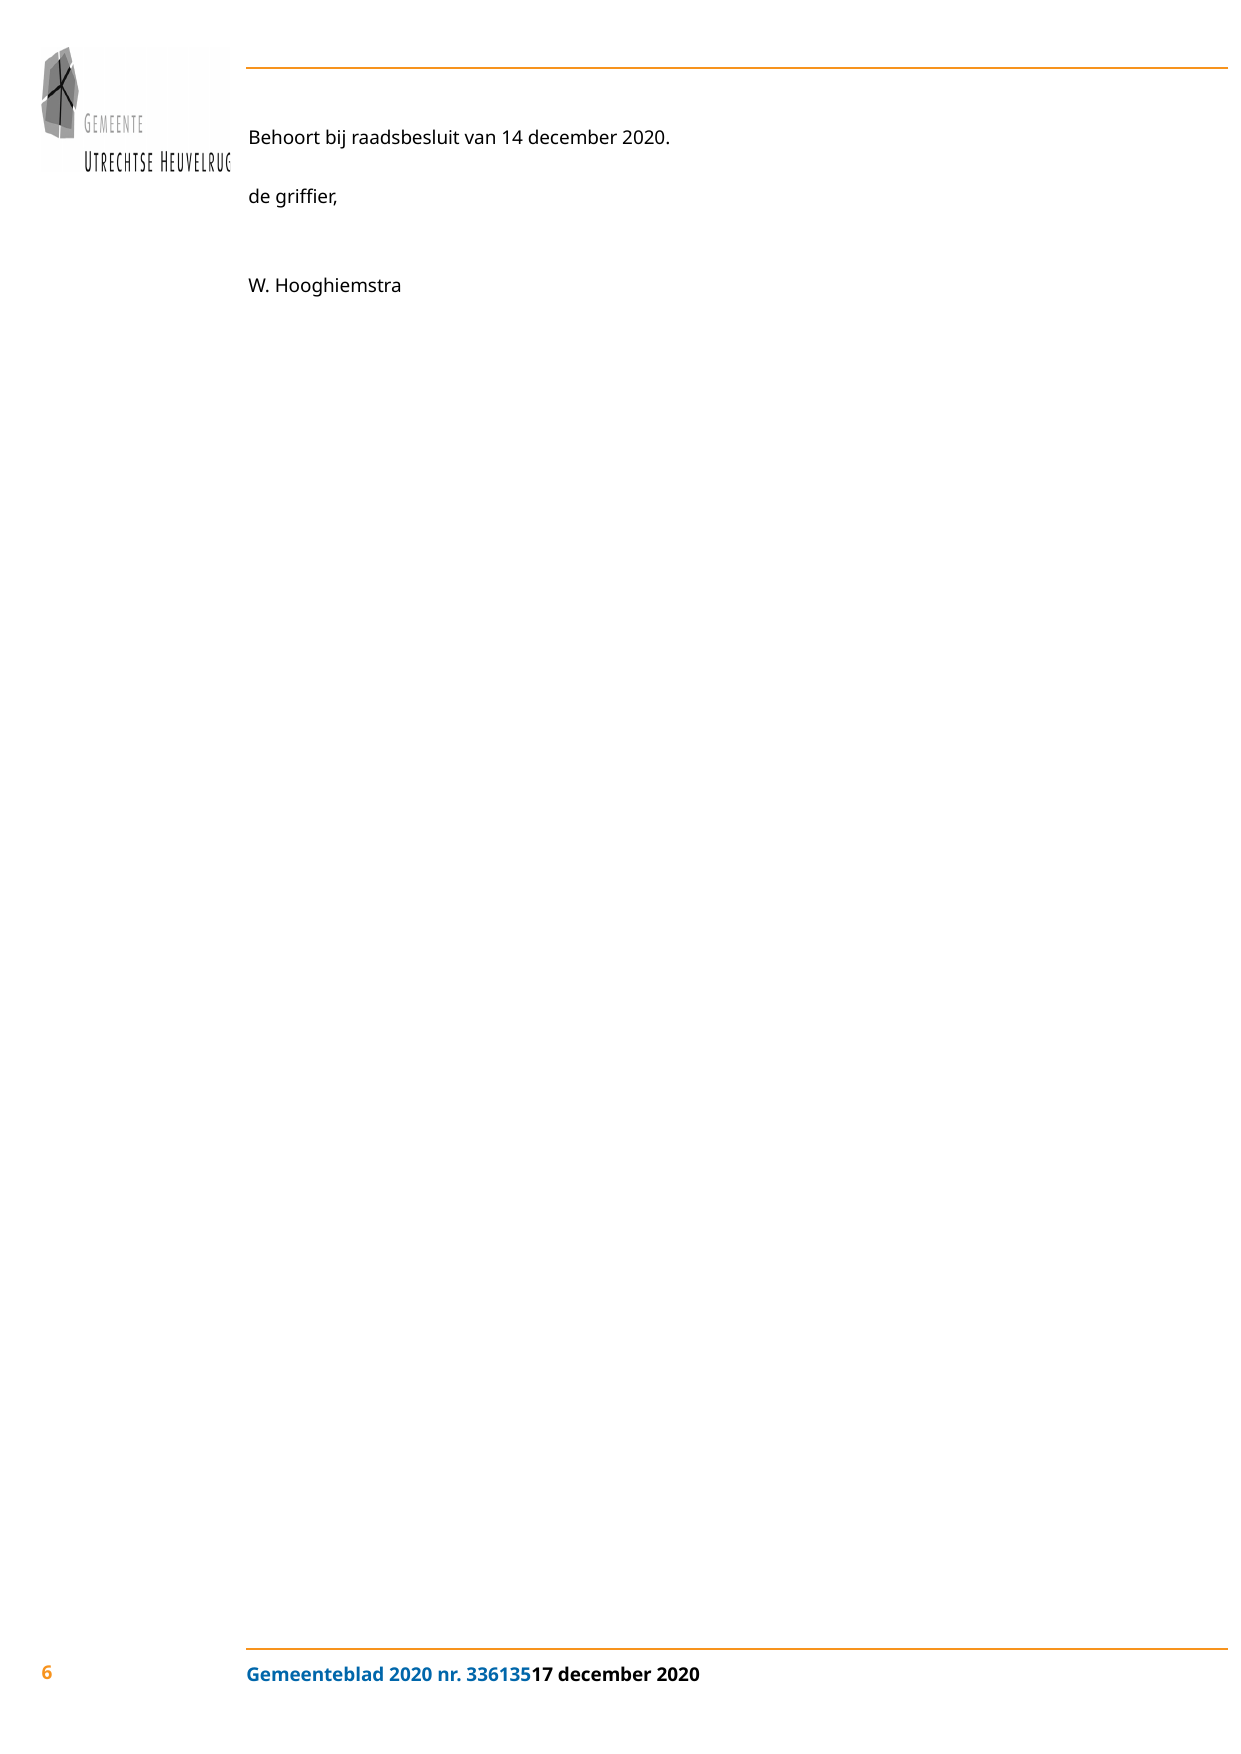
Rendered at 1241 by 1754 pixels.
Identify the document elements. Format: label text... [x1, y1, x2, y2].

picture [41, 47, 231, 172]
text W. Hooghiemstra [248, 272, 1152, 298]
text de griffier, [248, 183, 1152, 209]
text Behoort bij raadsbesluit van 14 december 2020. [248, 124, 1152, 150]
